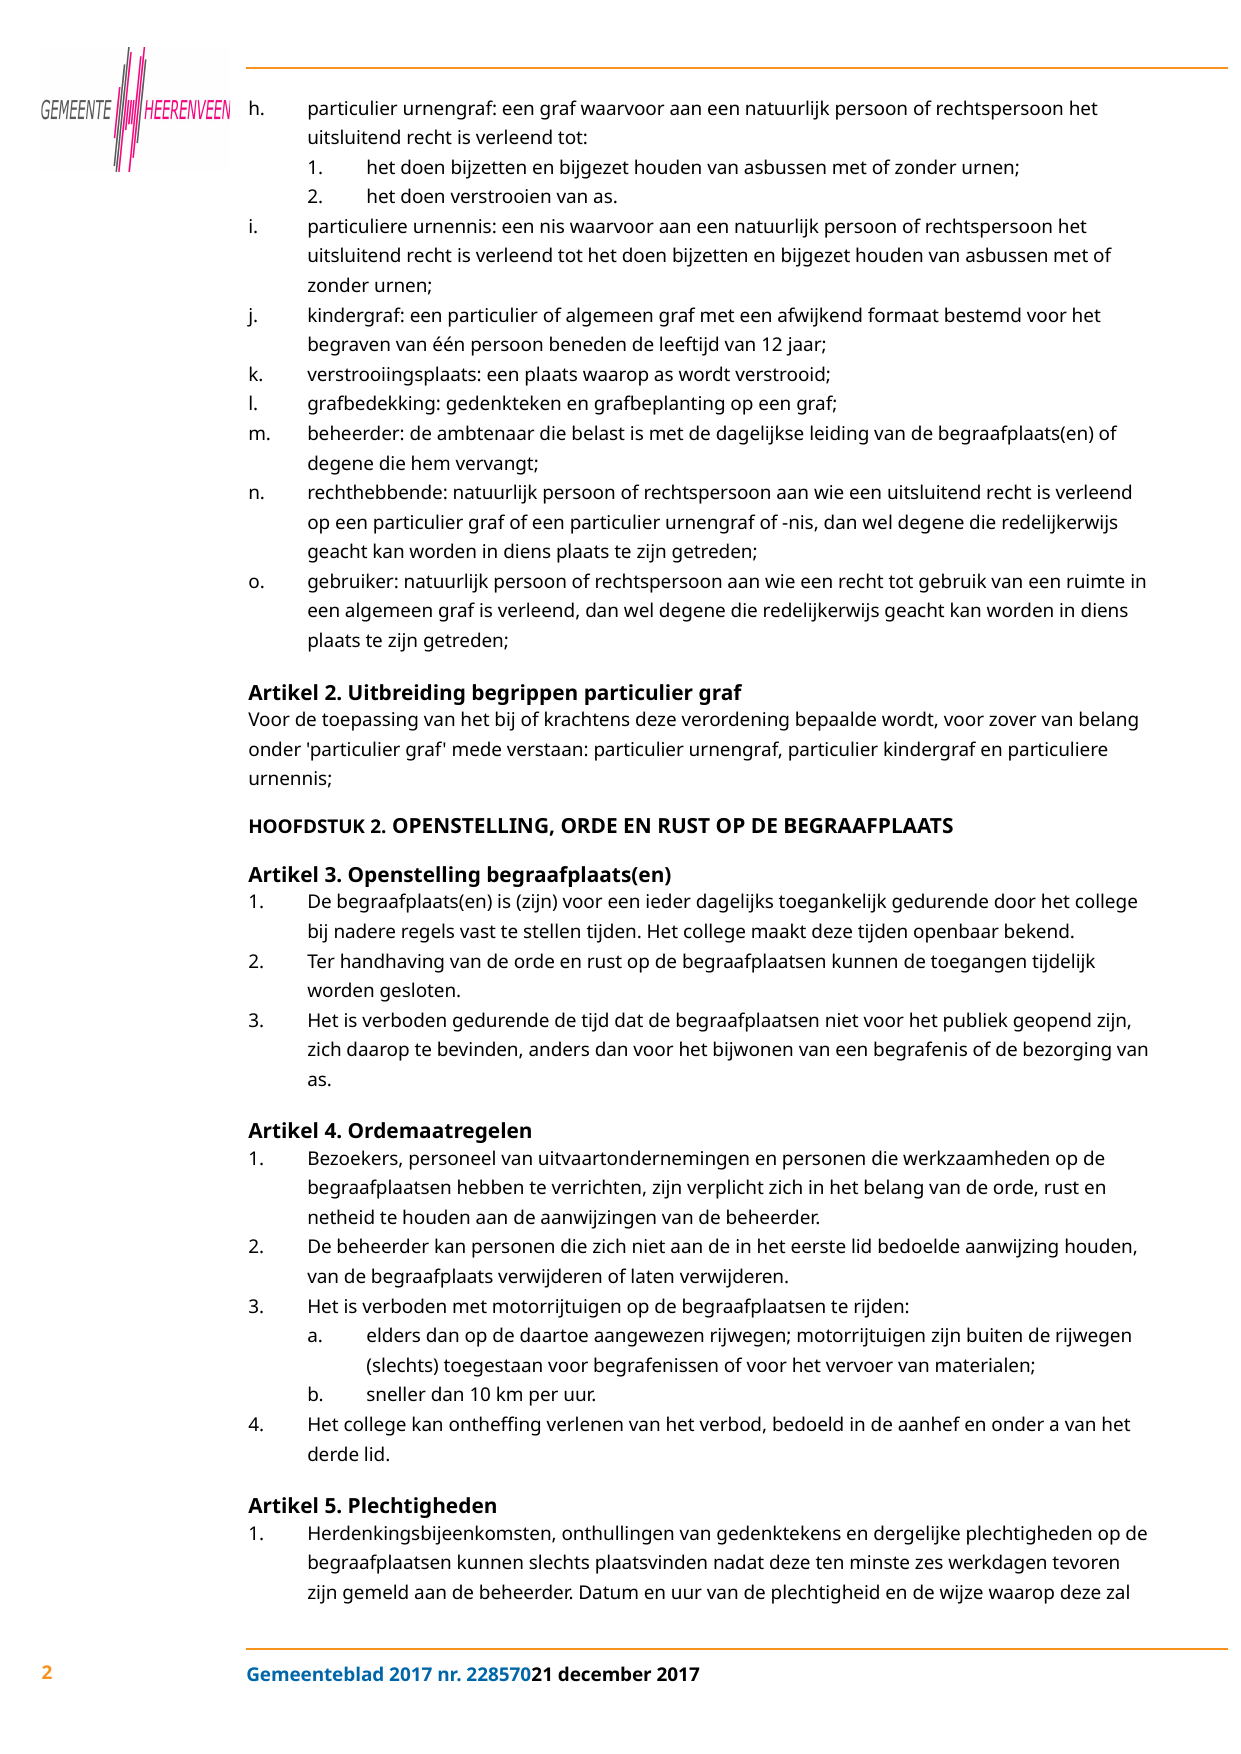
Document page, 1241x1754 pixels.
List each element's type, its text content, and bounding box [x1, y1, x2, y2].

list Bezoekers, personeel van uitvaartondernemingen en personen die werkzaamheden op de begraafplaatsen hebben te verrichten, zijn verplicht zich in het belang van de orde, rust en netheid te houden aan de aanwijzingen van de beheerder. [248, 1145, 1152, 1230]
list particuliere urnennis: een nis waarvoor aan een natuurlijk persoon of rechtspersoon het uitsluitend recht is verleend tot het doen bijzetten en bijgezet houden van asbussen met of zonder urnen; [248, 213, 1152, 298]
picture [41, 47, 231, 172]
list kindergraf: een particulier of algemeen graf met een afwijkend formaat bestemd voor het begraven van één persoon beneden de leeftijd van 12 jaar; [248, 302, 1152, 357]
list Het college kan ontheffing verlenen van het verbod, bedoeld in de aanhef en onder a van het derde lid. [248, 1411, 1152, 1467]
list verstrooiingsplaats: een plaats waarop as wordt verstrooid; [248, 361, 1152, 387]
list rechthebbende: natuurlijk persoon of rechtspersoon aan wie een uitsluitend recht is verleend op een particulier graf of een particulier urnengraf of -nis, dan wel degene die redelijkerwijs geacht kan worden in diens plaats te zijn getreden; [248, 479, 1152, 564]
list gebruiker: natuurlijk persoon of rechtspersoon aan wie een recht tot gebruik van een ruimte in een algemeen graf is verleend, dan wel degene die redelijkerwijs geacht kan worden in diens plaats te zijn getreden; [248, 568, 1152, 653]
list Ter handhaving van de orde en rust op de begraafplaatsen kunnen de toegangen tijdelijk worden gesloten. [248, 948, 1152, 1003]
list De begraafplaats(en) is (zijn) voor een ieder dagelijks toegankelijk gedurende door het college bij nadere regels vast te stellen tijden. Het college maakt deze tijden openbaar bekend. [248, 889, 1152, 944]
list beheerder: de ambtenaar die belast is met de dagelijkse leiding van de begraafplaats(en) of degene die hem vervangt; [248, 420, 1152, 476]
list particulier urnengraf: een graf waarvoor aan een natuurlijk persoon of rechtspersoon het uitsluitend recht is verleend tot: [248, 95, 1152, 150]
list grafbedekking: gedenkteken en grafbeplanting op een graf; [248, 391, 1152, 416]
text Artikel 5. Plechtigheden [248, 1491, 1152, 1520]
list het doen verstrooien van as. [307, 183, 1152, 209]
list sneller dan 10 km per uur. [307, 1382, 1152, 1407]
text Artikel 2. Uitbreiding begrippen particulier graf [248, 678, 1152, 706]
text Voor de toepassing van het bij of krachtens deze verordening bepaalde wordt, voor zover van belang onder 'particulier graf' mede verstaan: particulier urnengraf, particulier kindergraf en particuliere urnennis; [248, 706, 1152, 791]
list Het is verboden met motorrijtuigen op de begraafplaatsen te rijden: [248, 1293, 1152, 1319]
text HOOFDSTUK 2. OPENSTELLING, ORDE EN RUST OP DE BEGRAAFPLAATS [248, 811, 1152, 839]
list Herdenkingsbijeenkomsten, onthullingen van gedenktekens en dergelijke plechtigheden op de begraafplaatsen kunnen slechts plaatsvinden nadat deze ten minste zes werkdagen tevoren zijn gemeld aan de beheerder. Datum en uur van de plechtigheid en de wijze waarop deze zal [248, 1520, 1152, 1604]
list elders dan op de daartoe aangewezen rijwegen; motorrijtuigen zijn buiten de rijwegen (slechts) toegestaan voor begrafenissen of voor het vervoer van materialen; [307, 1322, 1152, 1378]
list het doen bijzetten en bijgezet houden van asbussen met of zonder urnen; [307, 154, 1152, 180]
text Artikel 4. Ordemaatregelen [248, 1117, 1152, 1145]
list De beheerder kan personen die zich niet aan de in het eerste lid bedoelde aanwijzing houden, van de begraafplaats verwijderen of laten verwijderen. [248, 1234, 1152, 1289]
text Artikel 3. Openstelling begraafplaats(en) [248, 860, 1152, 889]
list Het is verboden gedurende de tijd dat de begraafplaatsen niet voor het publiek geopend zijn, zich daarop te bevinden, anders dan voor het bijwonen van een begrafenis of de bezorging van as. [248, 1007, 1152, 1092]
